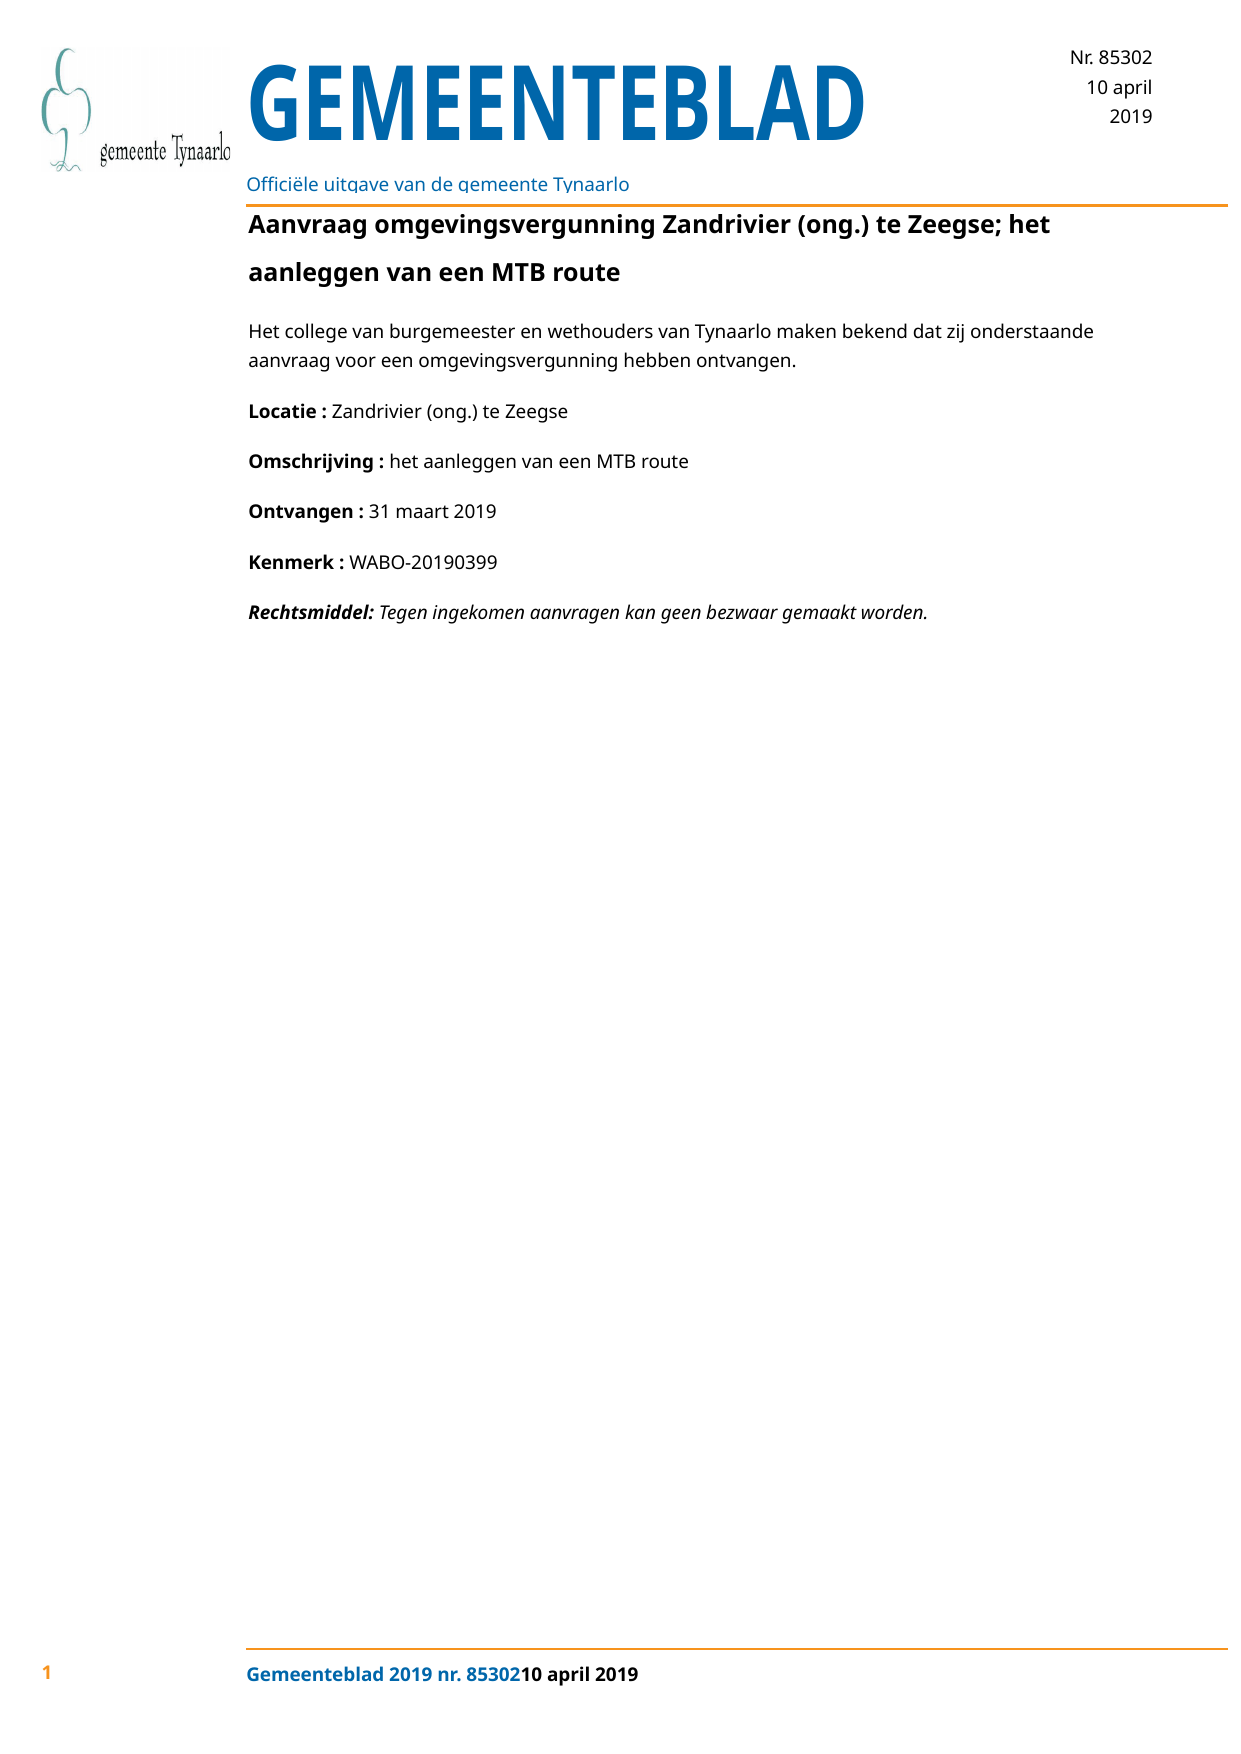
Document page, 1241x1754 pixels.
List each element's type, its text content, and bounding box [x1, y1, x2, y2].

text Kenmerk : WABO-20190399 [248, 549, 1152, 575]
text Ontvangen : 31 maart 2019 [248, 499, 1152, 524]
text Aanvraag omgevingsvergunning Zandrivier (ong.) te Zeegse; het aanleggen van een MTB route [248, 207, 1152, 288]
text Het college van burgemeester en wethouders van Tynaarlo maken bekend dat zij onderstaande aanvraag voor een omgevingsvergunning hebben ontvangen. [248, 318, 1152, 373]
text Rechtsmiddel: Tegen ingekomen aanvragen kan geen bezwaar gemaakt worden. [248, 599, 1152, 625]
text Omschrijving : het aanleggen van een MTB route [248, 448, 1152, 474]
picture [41, 47, 231, 172]
text Locatie : Zandrivier (ong.) te Zeegse [248, 398, 1152, 424]
